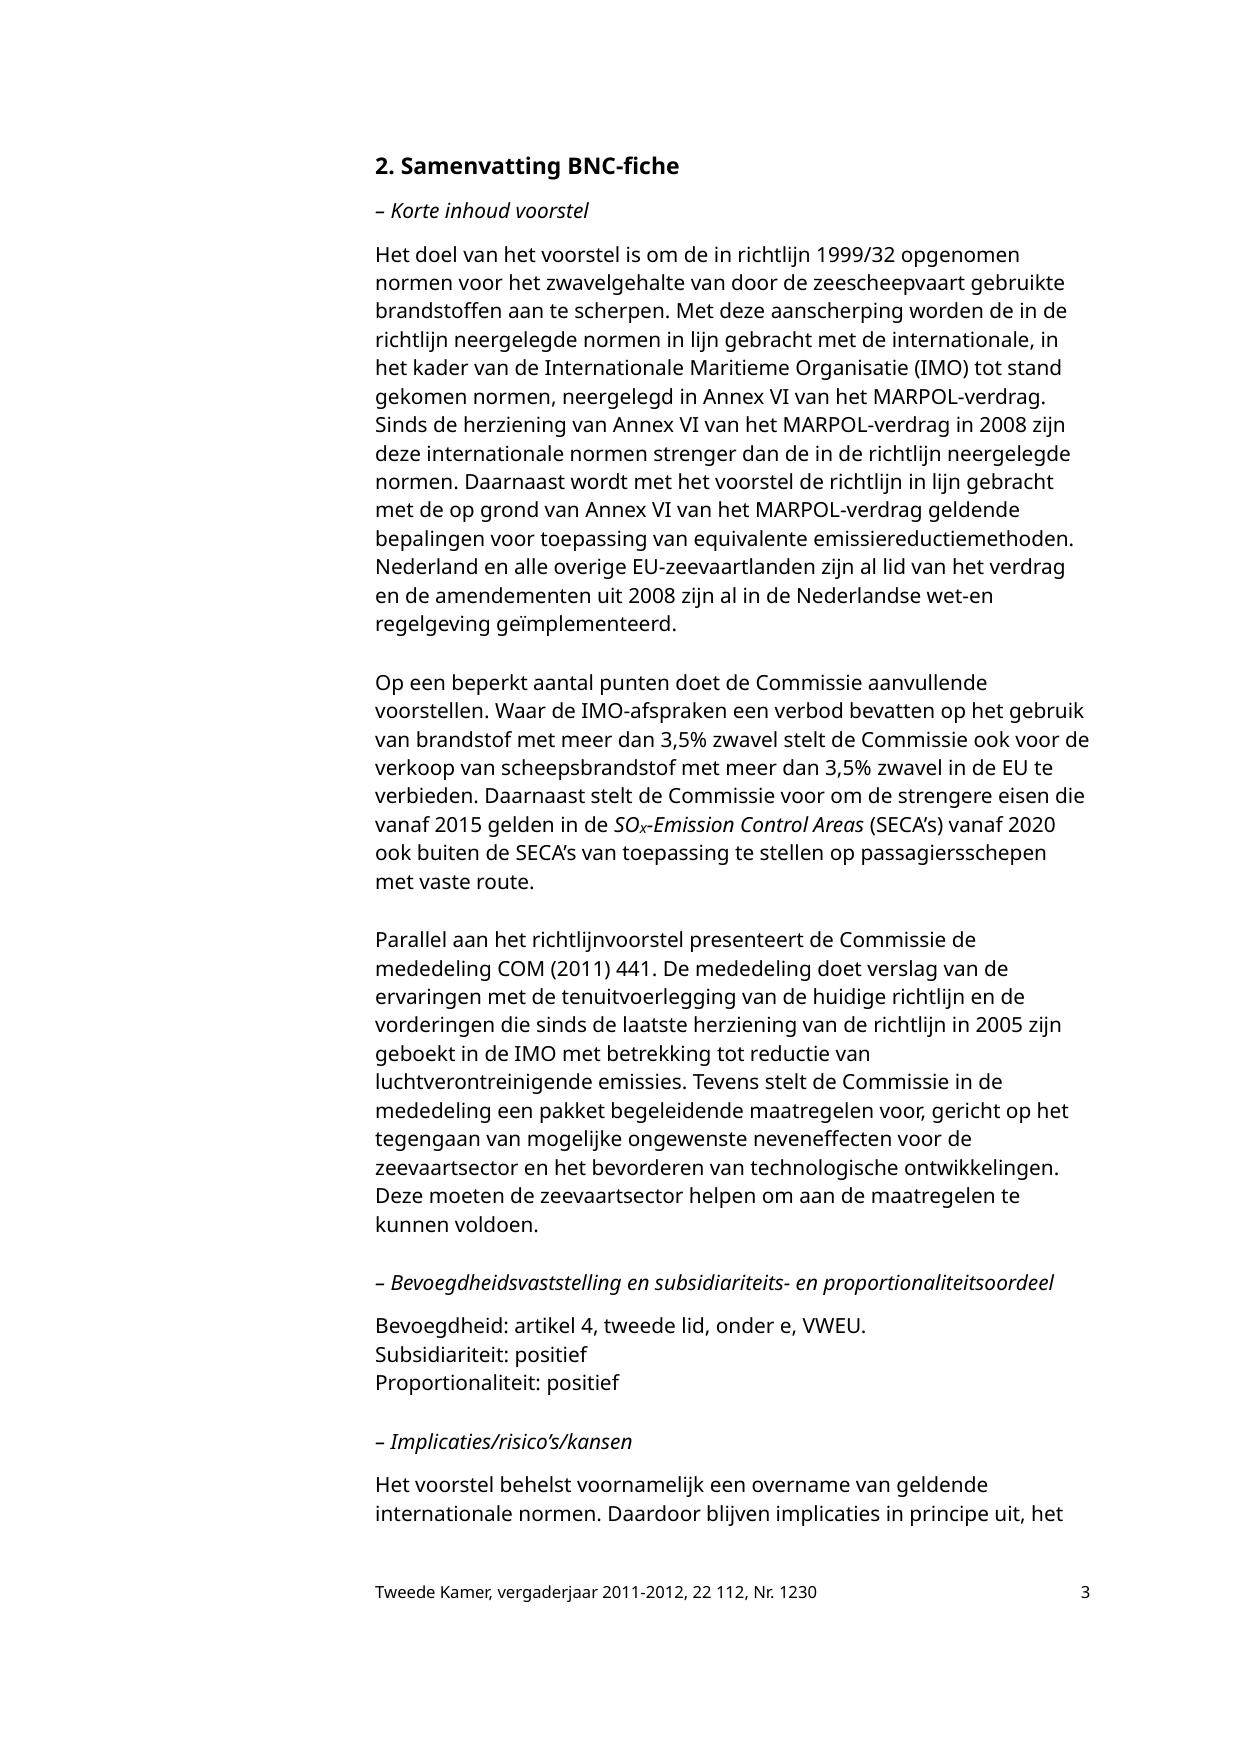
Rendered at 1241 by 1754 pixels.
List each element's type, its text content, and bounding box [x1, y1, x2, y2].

text – Korte inhoud voorstel [375, 196, 1090, 225]
subtitle 2. Samenvatting BNC-fiche [375, 150, 1090, 181]
text Subsidiariteit: positief [375, 1340, 1090, 1368]
text Op een beperkt aantal punten doet de Commissie aanvullende voorstellen. Waar de IMO-afspraken een verbod bevatten op het gebruik van brandstof met meer dan 3,5% zwavel stelt de Commissie ook voor de verkoop van scheepsbrandstof met meer dan 3,5% zwavel in de EU te verbieden. Daarnaast stelt de Commissie voor om de strengere eisen die vanaf 2015 gelden in de SOx-Emission Control Areas (SECA’s) vanaf 2020 ook buiten de SECA’s van toepassing te stellen op passagiersschepen met vaste route. [375, 668, 1090, 895]
text Het voorstel behelst voornamelijk een overname van geldende internationale normen. Daardoor blijven implicaties in principe uit, het [375, 1470, 1090, 1527]
text Proportionaliteit: positief [375, 1368, 1090, 1397]
text – Implicaties/risico’s/kansen [375, 1427, 1090, 1455]
text Bevoegdheid: artikel 4, tweede lid, onder e, VWEU. [375, 1312, 1090, 1340]
text Het doel van het voorstel is om de in richtlijn 1999/32 opgenomen normen voor het zwavelgehalte van door de zeescheepvaart gebruikte brandstoffen aan te scherpen. Met deze aanscherping worden de in de richtlijn neergelegde normen in lijn gebracht met de internationale, in het kader van de Internationale Maritieme Organisatie (IMO) tot stand gekomen normen, neergelegd in Annex VI van het MARPOL-verdrag. Sinds de herziening van Annex VI van het MARPOL-verdrag in 2008 zijn deze internationale normen strenger dan de in de richtlijn neergelegde normen. Daarnaast wordt met het voorstel de richtlijn in lijn gebracht met de op grond van Annex VI van het MARPOL-verdrag geldende bepalingen voor toepassing van equivalente emissiereductiemethoden. Nederland en alle overige EU-zeevaartlanden zijn al lid van het verdrag en de amendementen uit 2008 zijn al in de Nederlandse wet-en regelgeving geïmplementeerd. [375, 240, 1090, 638]
text – Bevoegdheidsvaststelling en subsidiariteits- en proportionaliteitsoordeel [375, 1268, 1090, 1297]
text Parallel aan het richtlijnvoorstel presenteert de Commissie de mededeling COM (2011) 441. De mededeling doet verslag van de ervaringen met de tenuitvoerlegging van de huidige richtlijn en de vorderingen die sinds de laatste herziening van de richtlijn in 2005 zijn geboekt in de IMO met betrekking tot reductie van luchtverontreinigende emissies. Tevens stelt de Commissie in de mededeling een pakket begeleidende maatregelen voor, gericht op het tegengaan van mogelijke ongewenste neveneffecten voor de zeevaartsector en het bevorderen van technologische ontwikkelingen. Deze moeten de zeevaartsector helpen om aan de maatregelen te kunnen voldoen. [375, 925, 1090, 1238]
